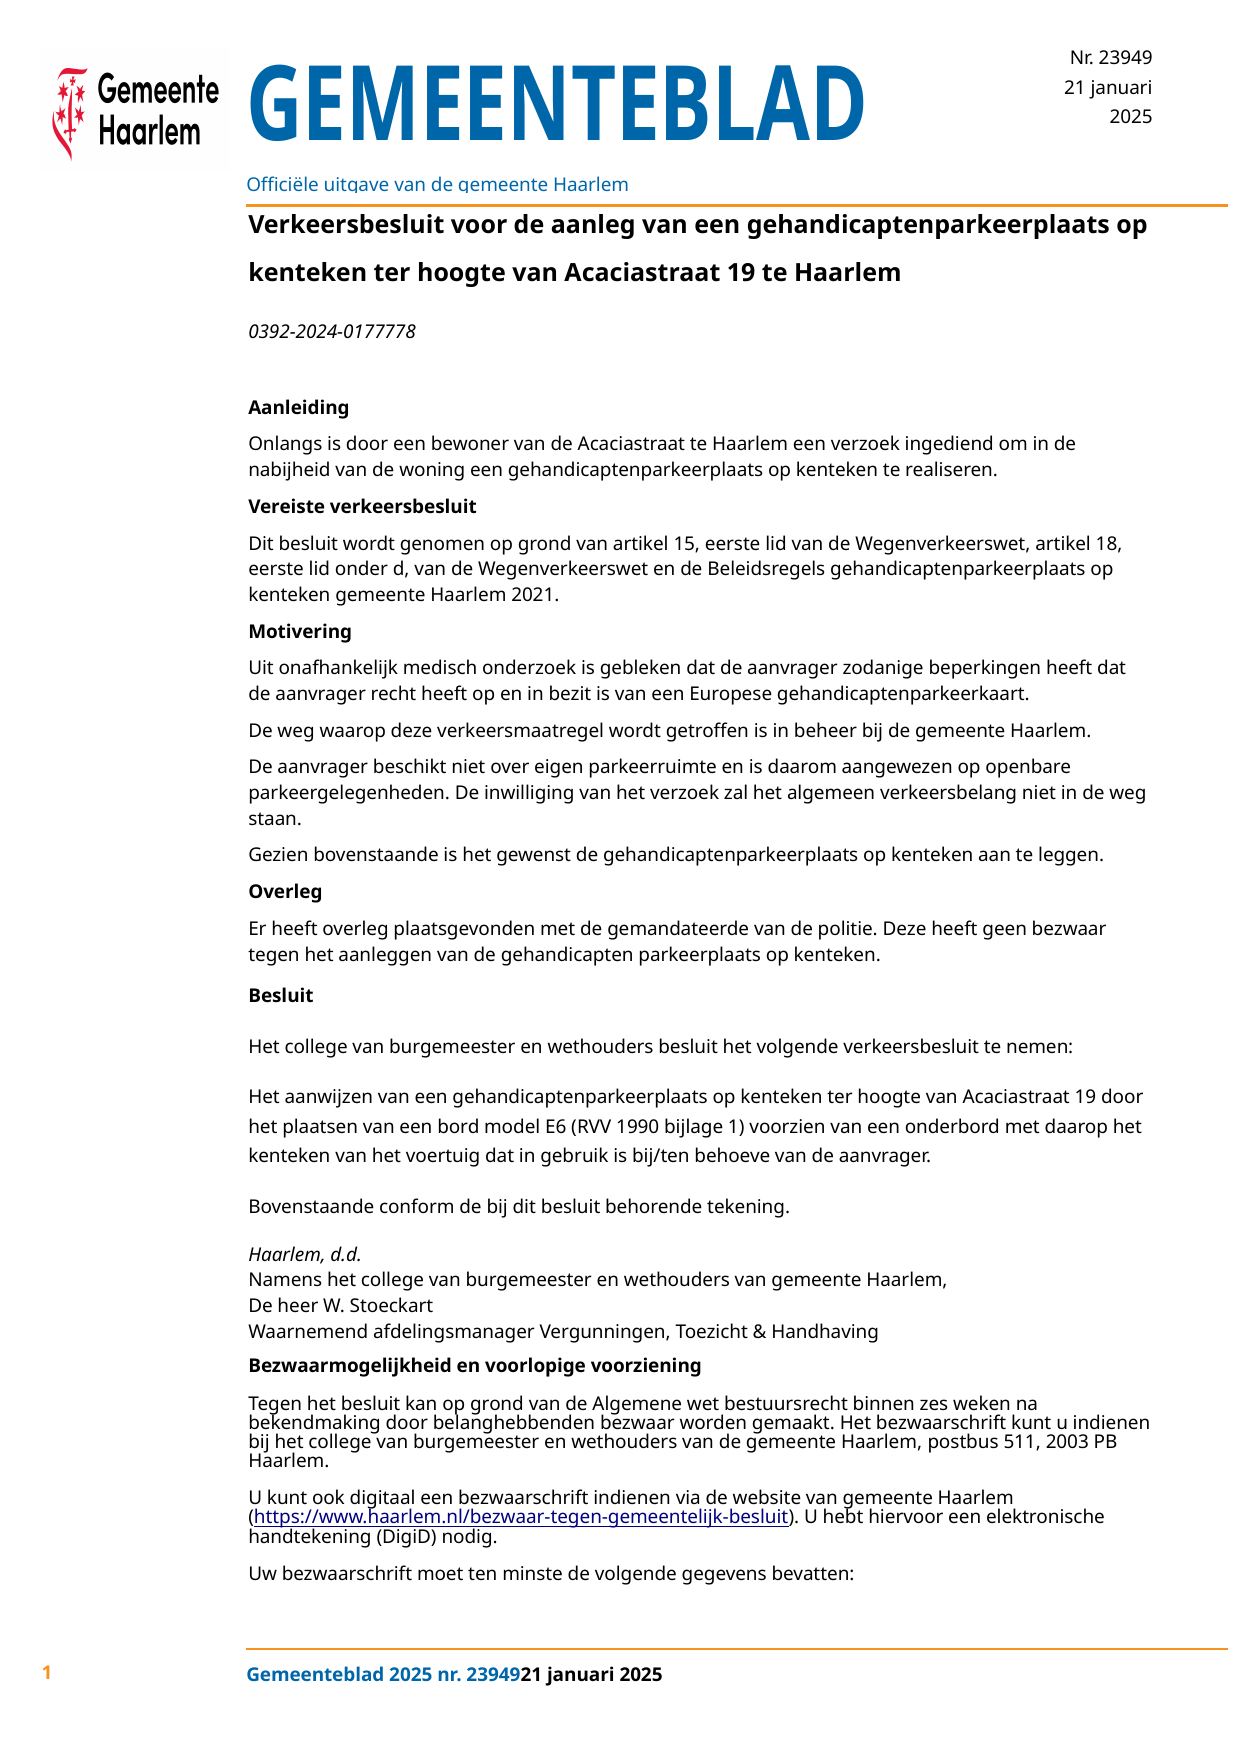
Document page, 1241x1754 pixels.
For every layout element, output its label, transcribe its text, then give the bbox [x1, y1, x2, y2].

text Dit besluit wordt genomen op grond van artikel 15, eerste lid van de Wegenverkeerswet, artikel 18, eerste lid onder d, van de Wegenverkeerswet en de Beleidsregels gehandicaptenparkeerplaats op kenteken gemeente Haarlem 2021. [248, 530, 1152, 607]
text Aanleiding [248, 394, 1152, 420]
text De weg waarop deze verkeersmaatregel wordt getroffen is in beheer bij de gemeente Haarlem. [248, 717, 1152, 743]
picture [41, 47, 231, 172]
text Het college van burgemeester en wethouders besluit het volgende verkeersbesluit te nemen: [248, 1033, 1152, 1059]
text Bezwaarmogelijkheid en voorlopige voorziening [248, 1357, 1152, 1377]
text Haarlem, d.d. [248, 1241, 1152, 1267]
text De heer W. Stoeckart [248, 1292, 1152, 1318]
text Bovenstaande conform de bij dit besluit behorende tekening. [248, 1193, 1152, 1219]
text Uit onafhankelijk medisch onderzoek is gebleken dat de aanvrager zodanige beperkingen heeft dat de aanvrager recht heeft op en in bezit is van een Europese gehandicaptenparkeerkaart. [248, 654, 1152, 706]
text Uw bezwaarschrift moet ten minste de volgende gegevens bevatten: [248, 1565, 1152, 1584]
text Besluit [248, 983, 1152, 1008]
text Vereiste verkeersbesluit [248, 493, 1152, 519]
text Waarnemend afdelingsmanager Vergunningen, Toezicht & Handhaving [248, 1318, 1152, 1344]
text Motivering [248, 618, 1152, 643]
text De aanvrager beschikt niet over eigen parkeerruimte en is daarom aangewezen op openbare parkeergelegenheden. De inwilliging van het verzoek zal het algemeen verkeersbelang niet in de weg staan. [248, 753, 1152, 831]
text Verkeersbesluit voor de aanleg van een gehandicaptenparkeerplaats op kenteken ter hoogte van Acaciastraat 19 te Haarlem [248, 207, 1152, 288]
text Tegen het besluit kan op grond van de Algemene wet bestuursrecht binnen zes weken na bekendmaking door belanghebbenden bezwaar worden gemaakt. Het bezwaarschrift kunt u indienen bij het college van burgemeester en wethouders van de gemeente Haarlem, postbus 511, 2003 PB Haarlem. [248, 1394, 1152, 1472]
text Namens het college van burgemeester en wethouders van gemeente Haarlem, [248, 1267, 1152, 1292]
text Er heeft overleg plaatsgevonden met de gemandateerde van de politie. Deze heeft geen bezwaar tegen het aanleggen van de gehandicapten parkeerplaats op kenteken. [248, 915, 1152, 966]
text Overleg [248, 878, 1152, 904]
text U kunt ook digitaal een bezwaarschrift indienen via de website van gemeente Haarlem (https://www.haarlem.nl/bezwaar-tegen-gemeentelijk-besluit). U hebt hiervoor een elektronische handtekening (DigiD) nodig. [248, 1489, 1152, 1547]
text Gezien bovenstaande is het gewenst de gehandicaptenparkeerplaats op kenteken aan te leggen. [248, 842, 1152, 867]
text Onlangs is door een bewoner van de Acaciastraat te Haarlem een verzoek ingediend om in de nabijheid van de woning een gehandicaptenparkeerplaats op kenteken te realiseren. [248, 431, 1152, 482]
text 0392-2024-0177778 [248, 318, 1152, 344]
text Het aanwijzen van een gehandicaptenparkeerplaats op kenteken ter hoogte van Acaciastraat 19 door het plaatsen van een bord model E6 (RVV 1990 bijlage 1) voorzien van een onderbord met daarop het kenteken van het voertuig dat in gebruik is bij/ten behoeve van de aanvrager. [248, 1083, 1152, 1168]
